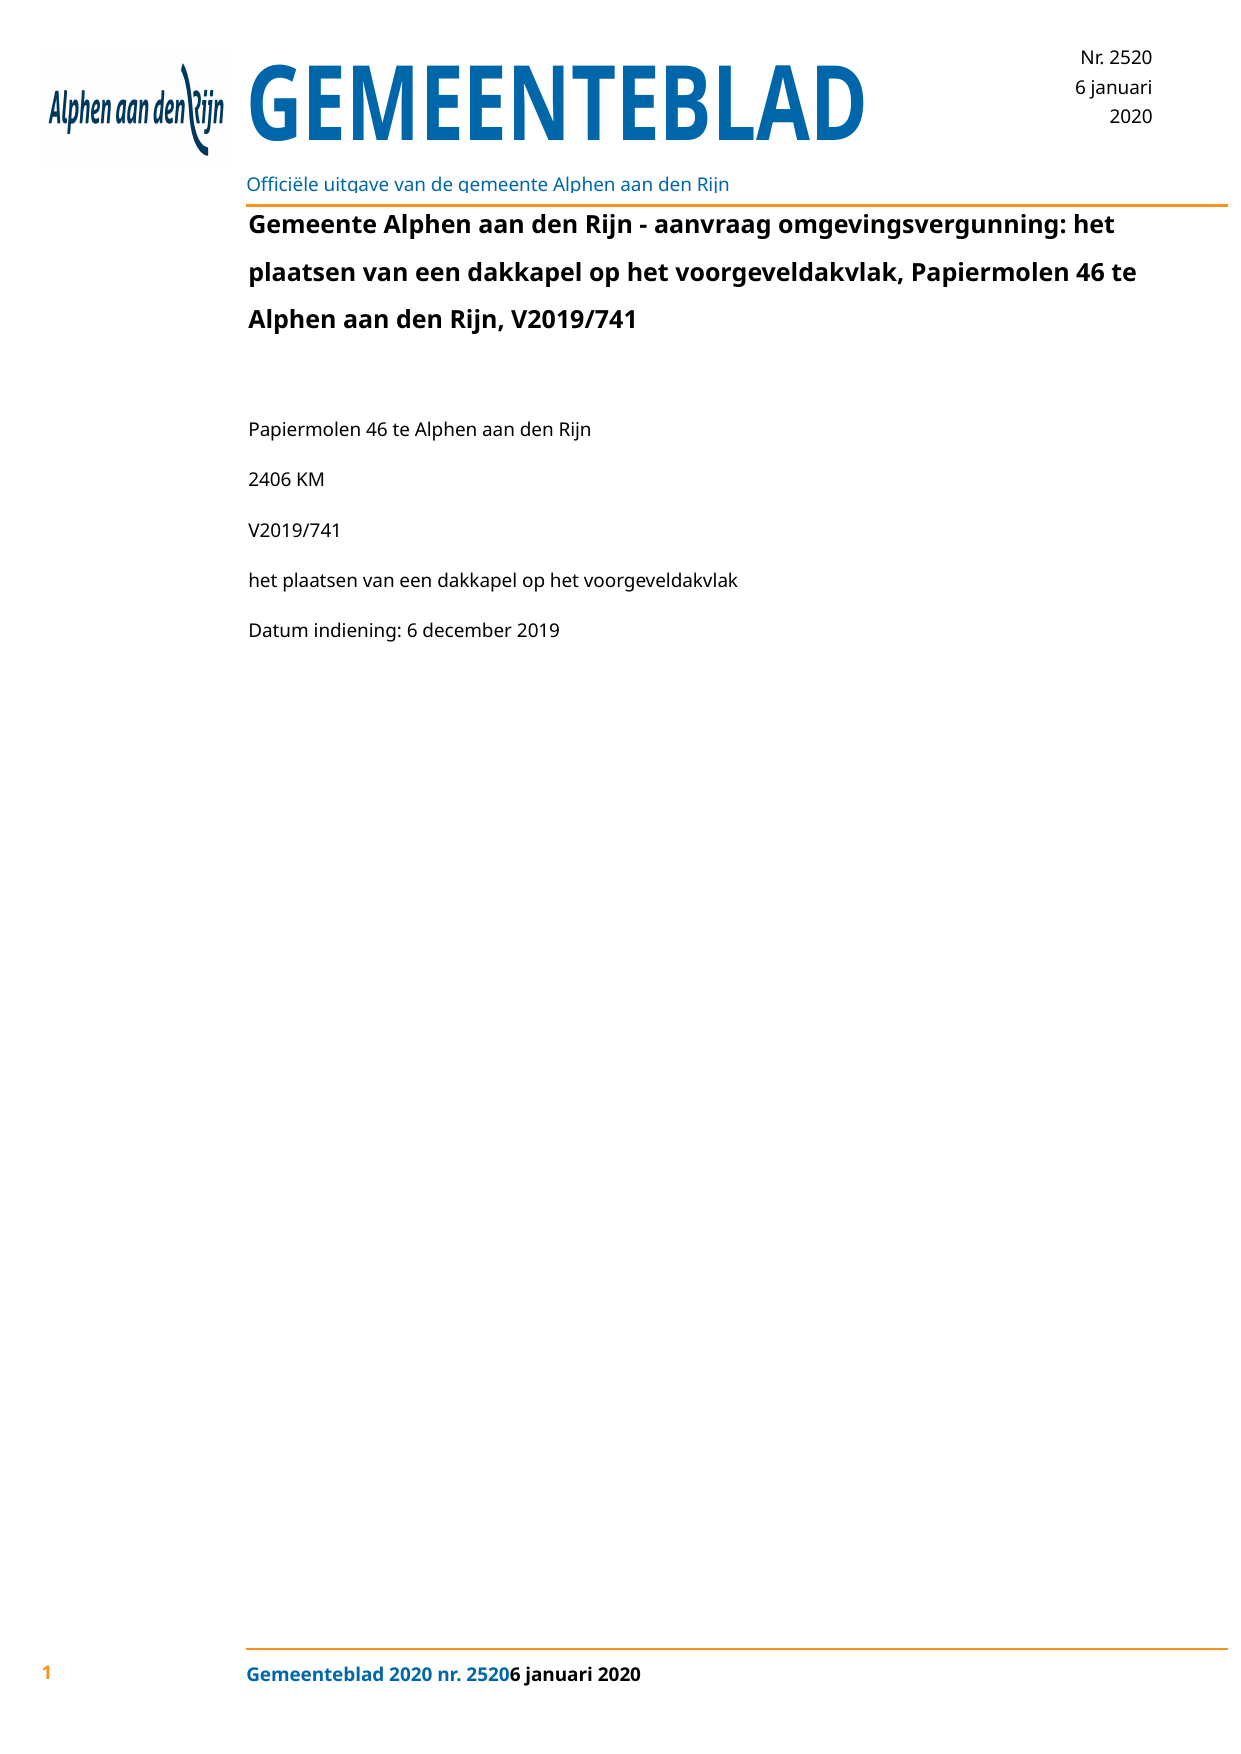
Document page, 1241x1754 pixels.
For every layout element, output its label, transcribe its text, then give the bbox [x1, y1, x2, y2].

text V2019/741 [248, 517, 1152, 542]
text Datum indiening: 6 december 2019 [248, 618, 1152, 643]
text 2406 KM [248, 466, 1152, 492]
text Gemeente Alphen aan den Rijn - aanvraag omgevingsvergunning: het plaatsen van een dakkapel op het voorgeveldakvlak, Papiermolen 46 te Alphen aan den Rijn, V2019/741 [248, 207, 1152, 336]
text Papiermolen 46 te Alphen aan den Rijn [248, 416, 1152, 442]
text het plaatsen van een dakkapel op het voorgeveldakvlak [248, 567, 1152, 593]
picture [41, 47, 231, 172]
